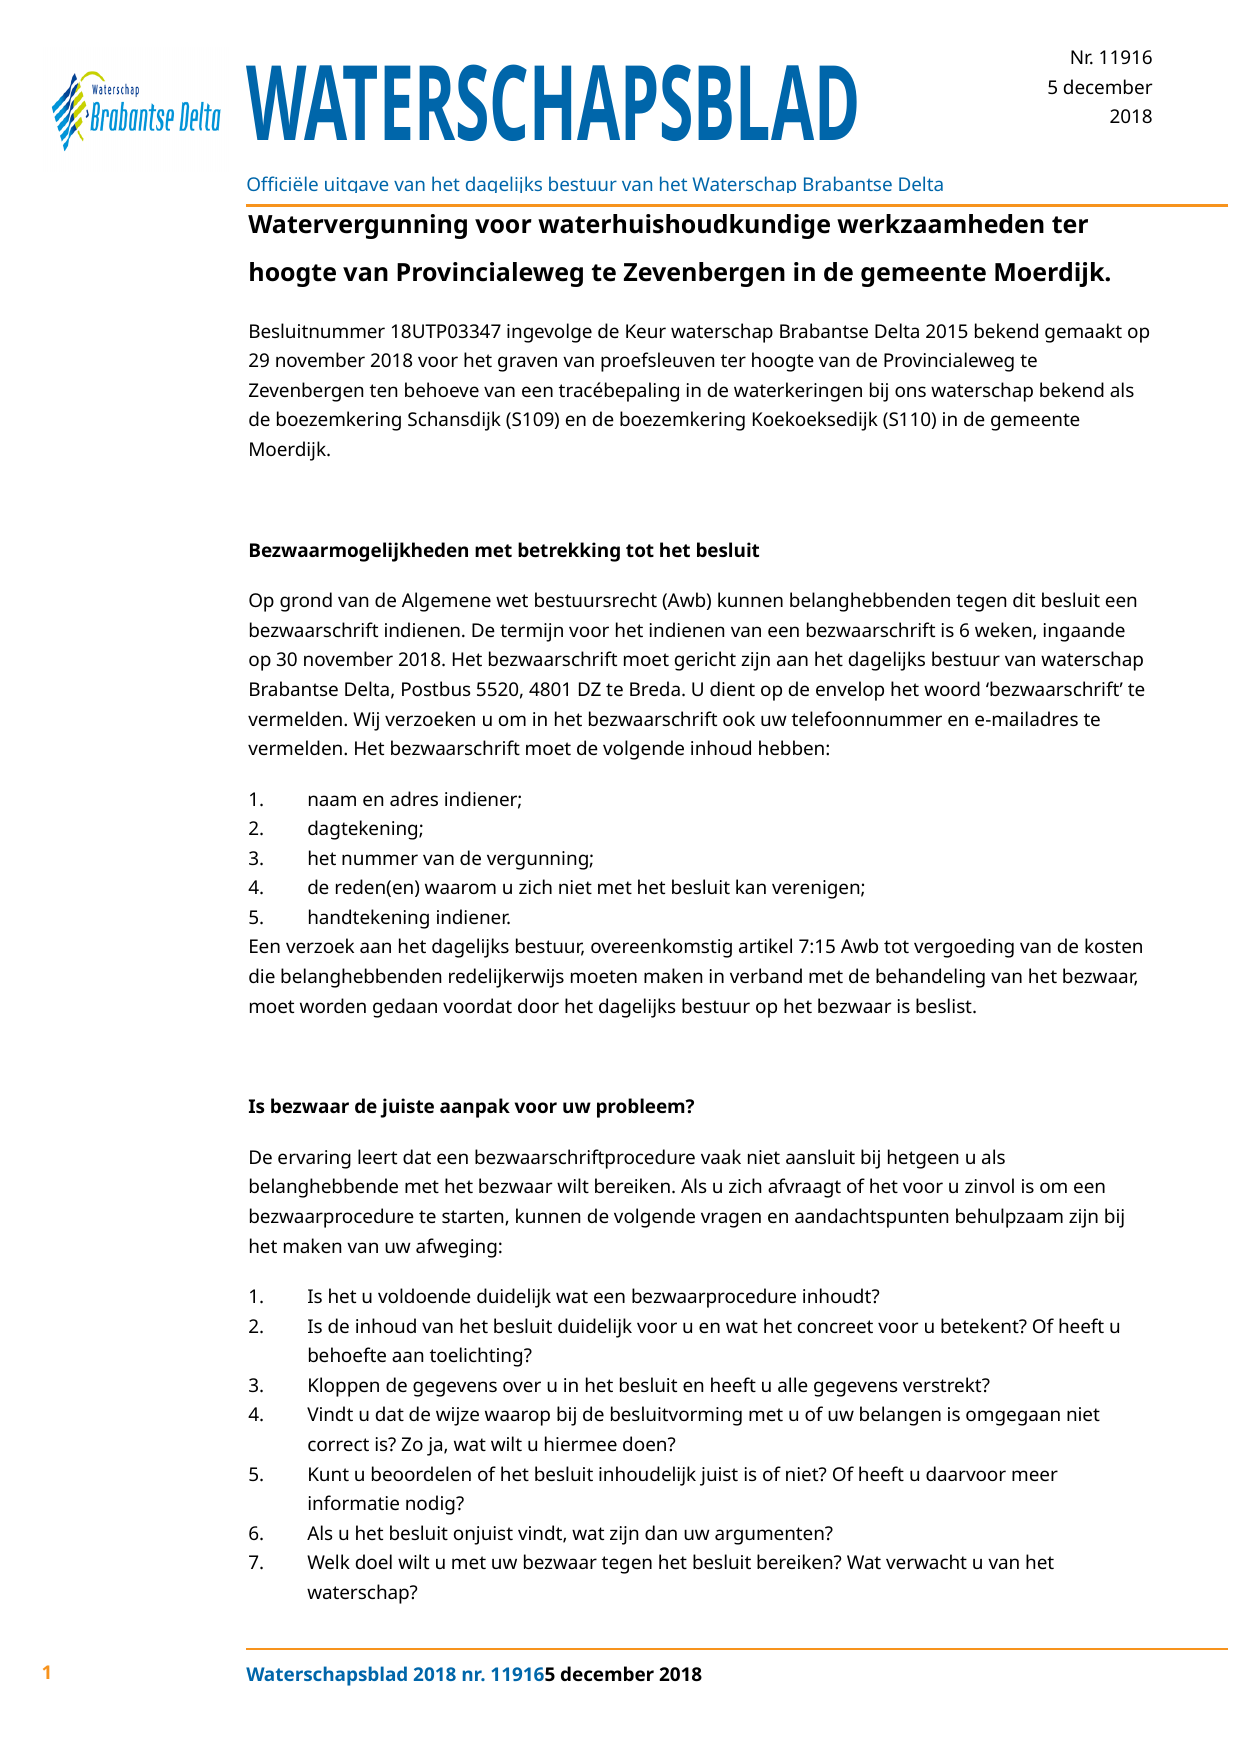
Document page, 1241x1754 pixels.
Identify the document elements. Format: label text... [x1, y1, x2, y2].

picture [41, 47, 231, 172]
text Watervergunning voor waterhuishoudkundige werkzaamheden ter hoogte van Provincialeweg te Zevenbergen in de gemeente Moerdijk. [248, 207, 1152, 288]
list Welk doel wilt u met uw bezwaar tegen het besluit bereiken? Wat verwacht u van het waterschap? [248, 1549, 1152, 1605]
text Besluitnummer 18UTP03347 ingevolge de Keur waterschap Brabantse Delta 2015 bekend gemaakt op 29 november 2018 voor het graven van proefsleuven ter hoogte van de Provincialeweg te Zevenbergen ten behoeve van een tracébepaling in de waterkeringen bij ons waterschap bekend als de boezemkering Schansdijk (S109) en de boezemkering Koekoeksedijk (S110) in de gemeente Moerdijk. [248, 318, 1152, 462]
list dagtekening; [248, 815, 1152, 841]
text Is bezwaar de juiste aanpak voor uw probleem? [248, 1094, 1152, 1119]
list Is het u voldoende duidelijk wat een bezwaarprocedure inhoudt? [248, 1283, 1152, 1309]
list Kloppen de gegevens over u in het besluit en heeft u alle gegevens verstrekt? [248, 1372, 1152, 1398]
text De ervaring leert dat een bezwaarschriftprocedure vaak niet aansluit bij hetgeen u als belanghebbende met het bezwaar wilt bereiken. Als u zich afvraagt of het voor u zinvol is om een bezwaarprocedure te starten, kunnen de volgende vragen en aandachtspunten behulpzaam zijn bij het maken van uw afweging: [248, 1144, 1152, 1259]
list Als u het besluit onjuist vindt, wat zijn dan uw argumenten? [248, 1520, 1152, 1546]
text Op grond van de Algemene wet bestuursrecht (Awb) kunnen belanghebbenden tegen dit besluit een bezwaarschrift indienen. De termijn voor het indienen van een bezwaarschrift is 6 weken, ingaande op 30 november 2018. Het bezwaarschrift moet gericht zijn aan het dagelijks bestuur van waterschap Brabantse Delta, Postbus 5520, 4801 DZ te Breda. U dient op de envelop het woord ‘bezwaarschrift’ te vermelden. Wij verzoeken u om in het bezwaarschrift ook uw telefoonnummer en e‑mailadres te vermelden. Het bezwaarschrift moet de volgende inhoud hebben: [248, 587, 1152, 761]
list Kunt u beoordelen of het besluit inhoudelijk juist is of niet? Of heeft u daarvoor meer informatie nodig? [248, 1461, 1152, 1516]
list het nummer van de vergunning; [248, 845, 1152, 871]
text Een verzoek aan het dagelijks bestuur, overeenkomstig artikel 7:15 Awb tot vergoeding van de kosten die belanghebbenden redelijkerwijs moeten maken in verband met de behandeling van het bezwaar, moet worden gedaan voordat door het dagelijks bestuur op het bezwaar is beslist. [248, 934, 1152, 1019]
list de reden(en) waarom u zich niet met het besluit kan verenigen; [248, 874, 1152, 900]
list Vindt u dat de wijze waarop bij de besluitvorming met u of uw belangen is omgegaan niet correct is? Zo ja, wat wilt u hiermee doen? [248, 1402, 1152, 1457]
list naam en adres indiener; [248, 786, 1152, 812]
text Bezwaarmogelijkheden met betrekking tot het besluit [248, 537, 1152, 563]
list Is de inhoud van het besluit duidelijk voor u en wat het concreet voor u betekent? Of heeft u behoefte aan toelichting? [248, 1313, 1152, 1368]
list handtekening indiener. [248, 904, 1152, 930]
